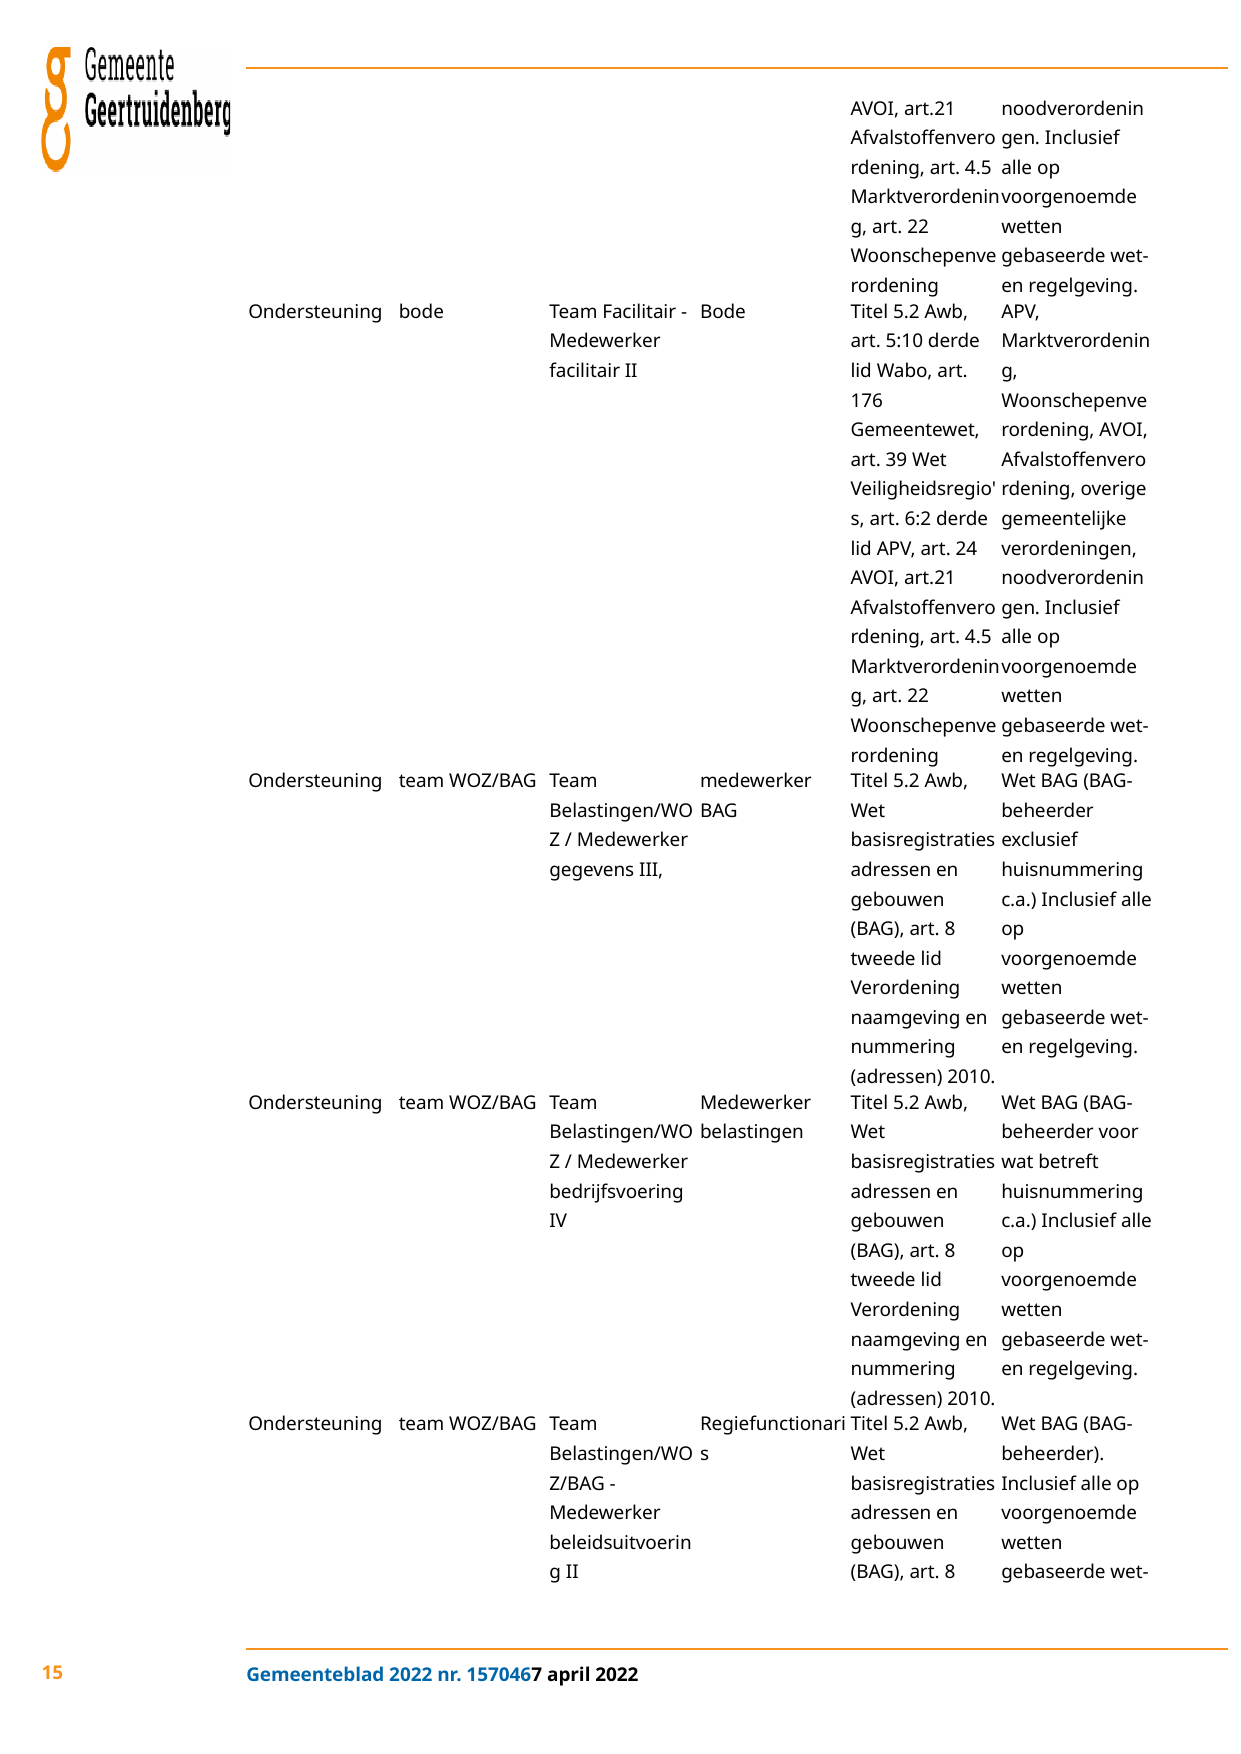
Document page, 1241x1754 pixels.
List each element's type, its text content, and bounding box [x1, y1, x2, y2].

table_cell Wet BAG (BAG-beheerder voor wat betreft huisnummering c.a.) Inclusief alle op voorgenoemde wetten gebaseerde wet- en regelgeving. [1001, 1089, 1152, 1411]
table_cell Team Belastingen/WOZ / Medewerker bedrijfsvoering IV [549, 1089, 700, 1411]
table_cell Wet BAG (BAG-beheerder). Inclusief alle op voorgenoemde wetten gebaseerde wet- [1001, 1411, 1152, 1584]
table_cell medewerker BAG [700, 768, 850, 1089]
table_cell APV, Marktverordening, Woonschepenverordening, AVOI, Afvalstoffenverordening, overige gemeentelijke verordeningen, noodverordeningen. Inclusief alle op voorgenoemde wetten gebaseerde wet- en regelgeving. [1001, 298, 1152, 767]
table_cell Titel 5.2 Awb, Wet basisregistraties adressen en gebouwen (BAG), art. 8 tweede lid Verordening naamgeving en nummering (adressen) 2010. [850, 768, 1001, 1089]
table_cell Bode [700, 298, 850, 767]
table_cell Team Belastingen/WOZ/BAG - Medewerker beleidsuitvoering II [549, 1411, 700, 1584]
table_cell Team Belastingen/WOZ / Medewerker gegevens III, [549, 768, 700, 1089]
table_cell Ondersteuning [248, 1411, 398, 1584]
table_cell team WOZ/BAG [399, 1089, 549, 1411]
table_cell [399, 95, 549, 298]
table_cell [700, 95, 850, 298]
table_cell team WOZ/BAG [399, 768, 549, 1089]
table_cell Titel 5.2 Awb, art. 5:10 derde lid Wabo, art. 176 Gemeentewet, art. 39 Wet Veiligheidsregio's, art. 6:2 derde lid APV, art. 24 AVOI, art.21 Afvalstoffenverordening, art. 4.5 Marktverordening, art. 22 Woonschepenverordening [850, 298, 1001, 767]
table_cell AVOI, art.21 Afvalstoffenverordening, art. 4.5 Marktverordening, art. 22 Woonschepenverordening [850, 95, 1001, 298]
table_cell [549, 95, 700, 298]
table_cell Ondersteuning [248, 768, 398, 1089]
picture [41, 47, 231, 172]
table_cell Ondersteuning [248, 1089, 398, 1411]
table_cell Medewerker belastingen [700, 1089, 850, 1411]
table_cell Team Facilitair - Medewerker facilitair II [549, 298, 700, 767]
table_cell Wet BAG (BAG-beheerder exclusief huisnummering c.a.) Inclusief alle op voorgenoemde wetten gebaseerde wet- en regelgeving. [1001, 768, 1152, 1089]
table_cell Titel 5.2 Awb, Wet basisregistraties adressen en gebouwen (BAG), art. 8 tweede lid Verordening naamgeving en nummering (adressen) 2010. [850, 1089, 1001, 1411]
table_cell team WOZ/BAG [399, 1411, 549, 1584]
table_cell Titel 5.2 Awb, Wet basisregistraties adressen en gebouwen (BAG), art. 8 [850, 1411, 1001, 1584]
table_cell bode [399, 298, 549, 767]
table_cell [248, 95, 398, 298]
table_cell Regiefunctionaris [700, 1411, 850, 1584]
table_cell noodverordeningen. Inclusief alle op voorgenoemde wetten gebaseerde wet- en regelgeving. [1001, 95, 1152, 298]
table_cell Ondersteuning [248, 298, 398, 767]
